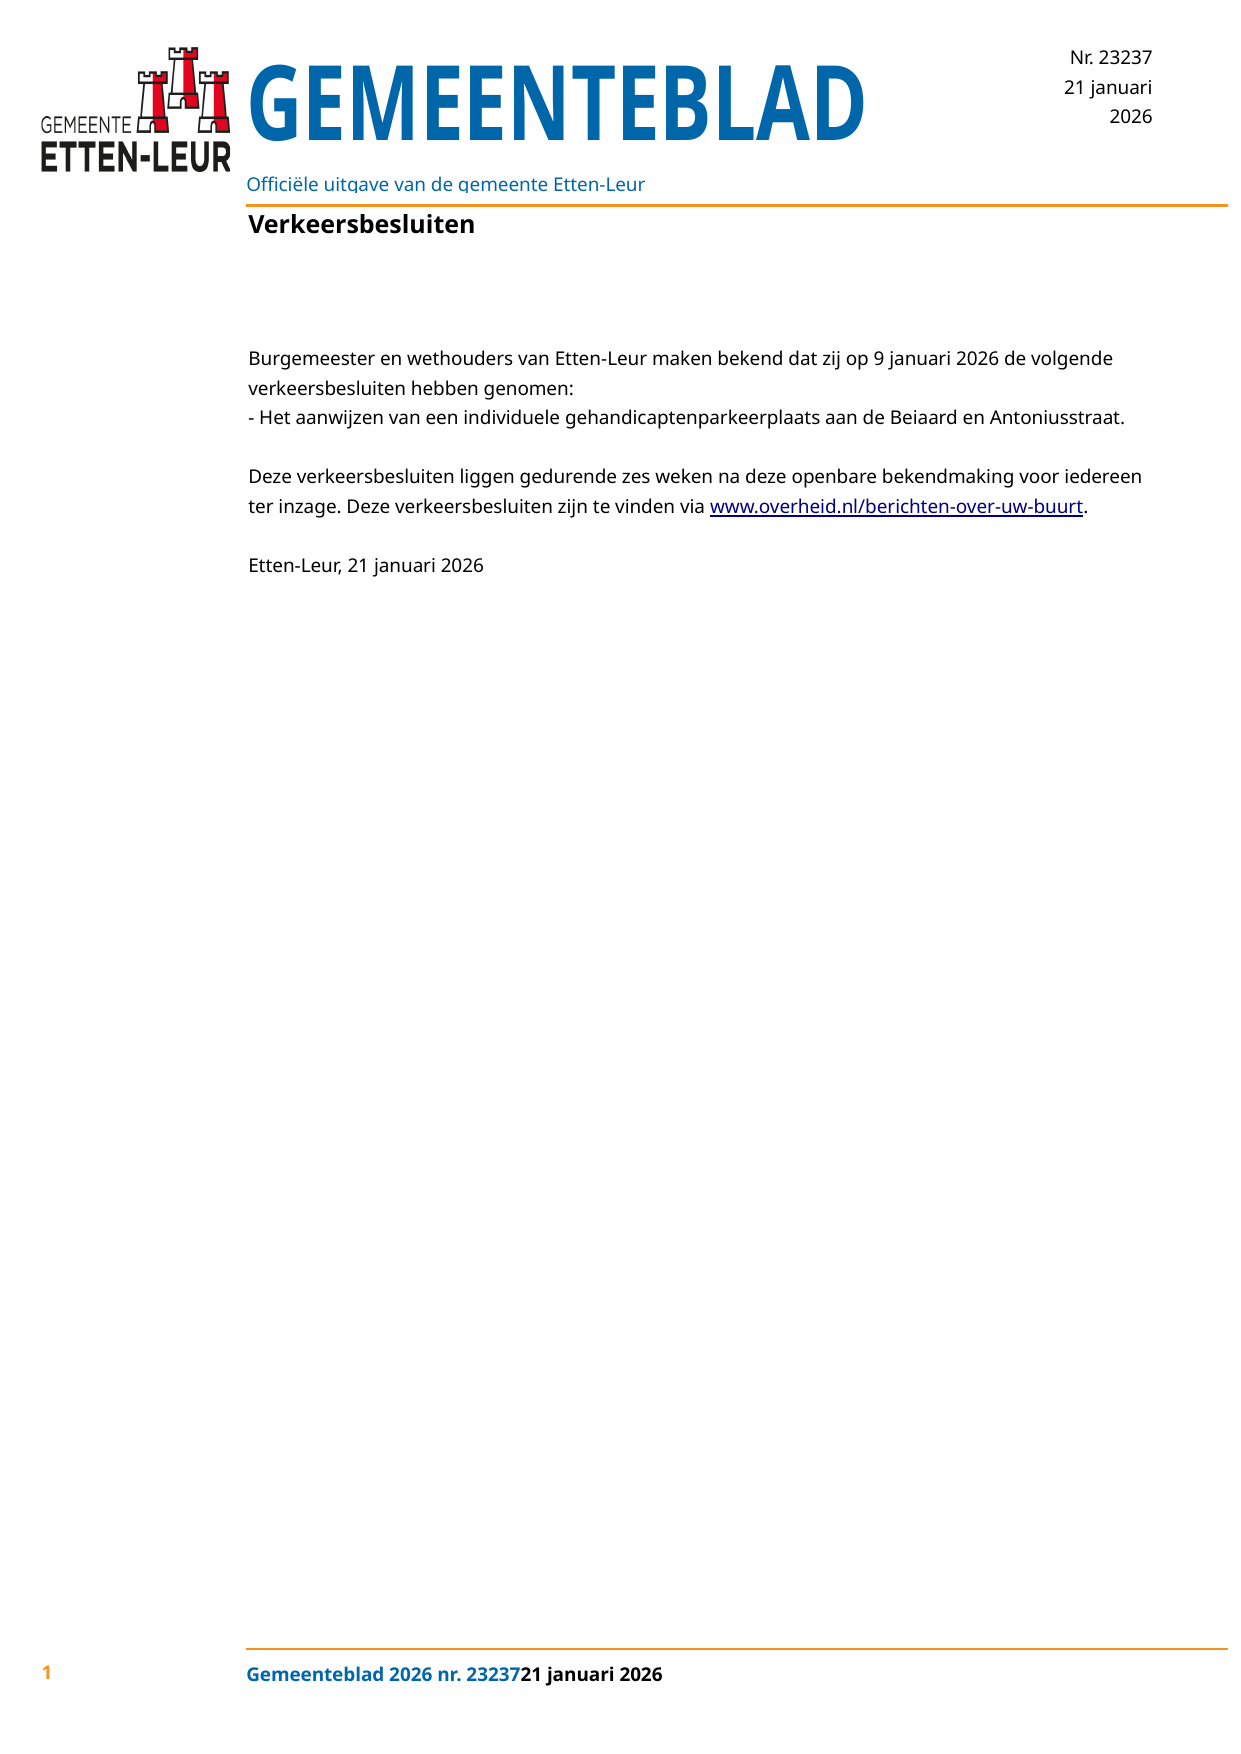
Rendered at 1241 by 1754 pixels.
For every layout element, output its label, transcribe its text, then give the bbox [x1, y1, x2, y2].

text Burgemeester en wethouders van Etten-Leur maken bekend dat zij op 9 januari 2026 de volgende verkeersbesluiten hebben genomen: [248, 345, 1152, 401]
text Etten-Leur, 21 januari 2026 [248, 552, 1152, 578]
text Deze verkeersbesluiten liggen gedurende zes weken na deze openbare bekendmaking voor iedereen ter inzage. Deze verkeersbesluiten zijn te vinden via www.overheid.nl/berichten-over-uw-buurt. [248, 464, 1152, 519]
text Verkeersbesluiten [248, 207, 1152, 241]
picture [41, 47, 231, 172]
text - Het aanwijzen van een individuele gehandicaptenparkeerplaats aan de Beiaard en Antoniusstraat. [248, 404, 1152, 430]
